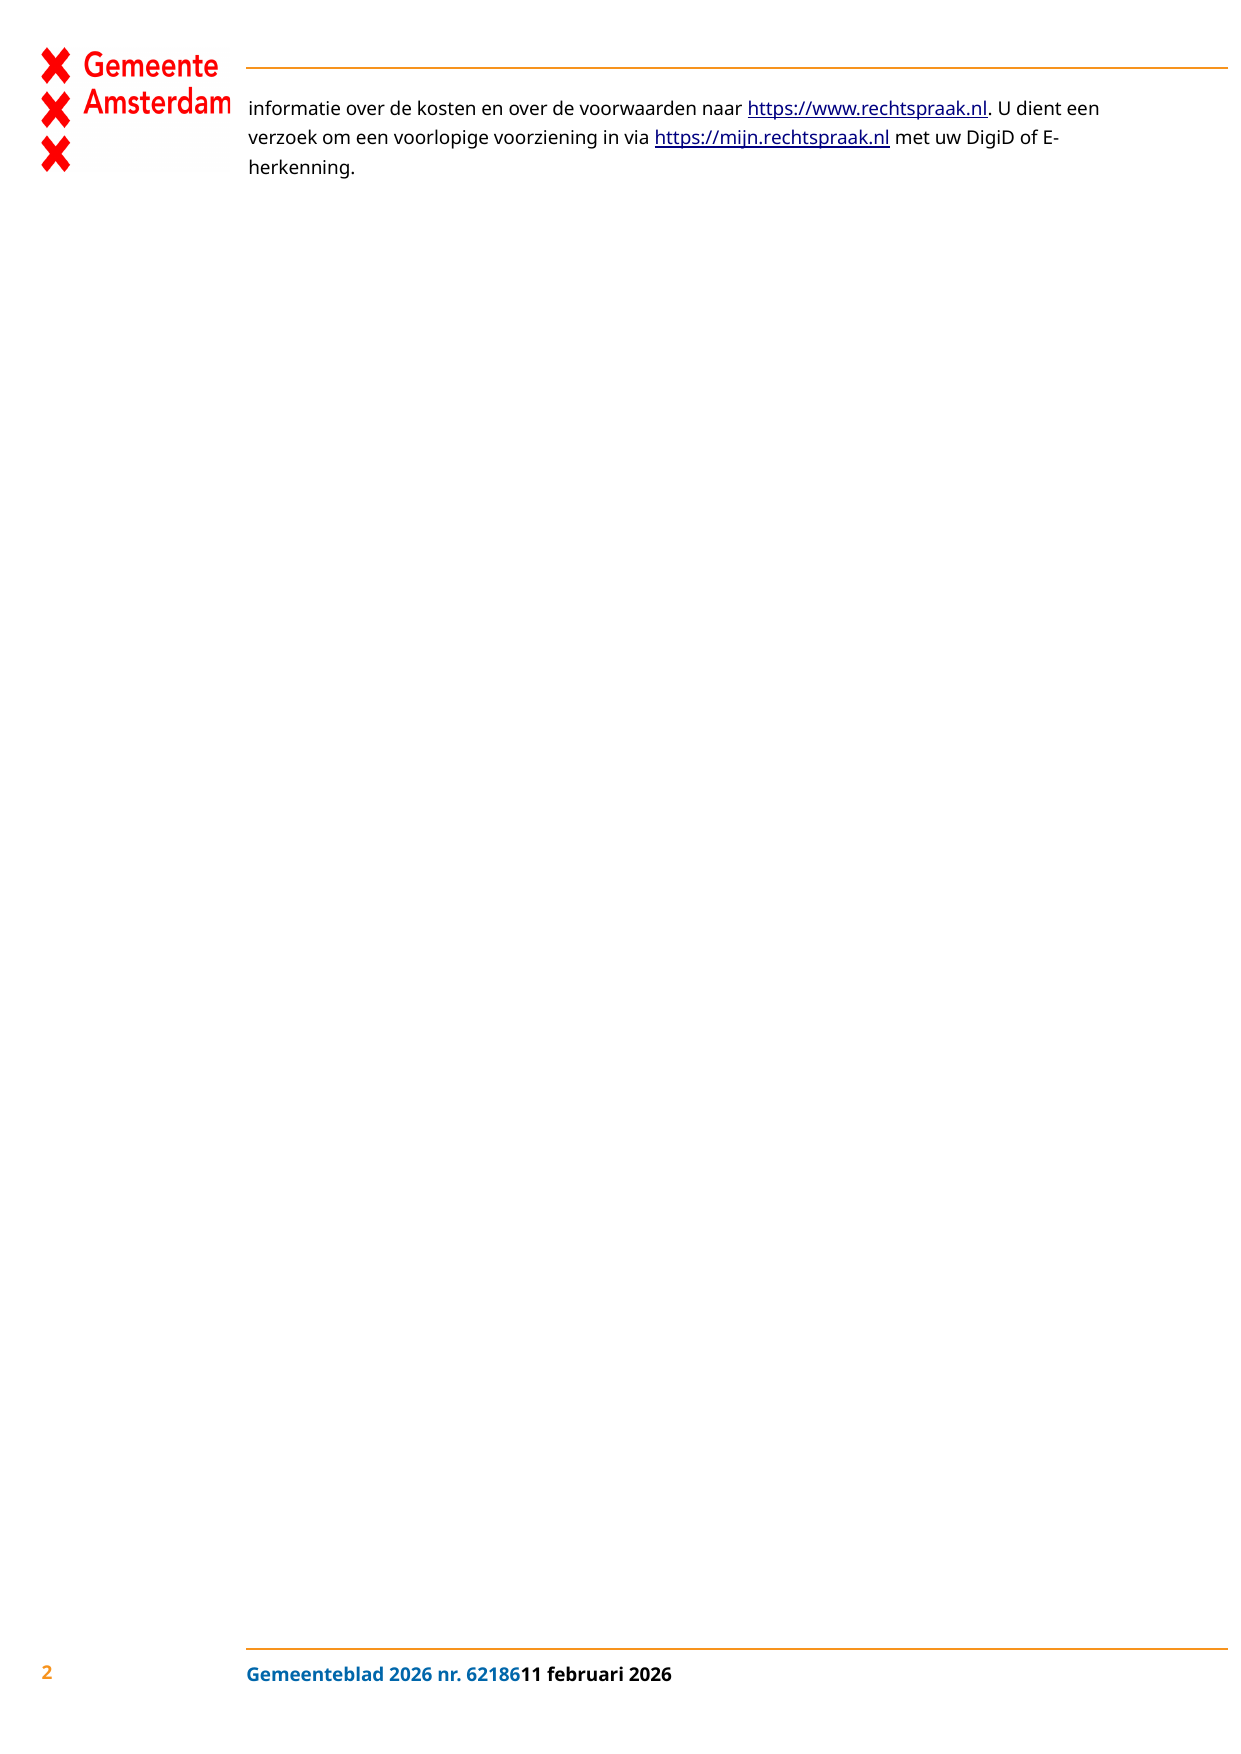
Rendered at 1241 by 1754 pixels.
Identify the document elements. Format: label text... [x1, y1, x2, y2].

picture [41, 47, 231, 172]
text informatie over de kosten en over de voorwaarden naar https://www.rechtspraak.nl. U dient een verzoek om een voorlopige voorziening in via https://mijn.rechtspraak.nl met uw DigiD of E-herkenning. [248, 95, 1152, 180]
